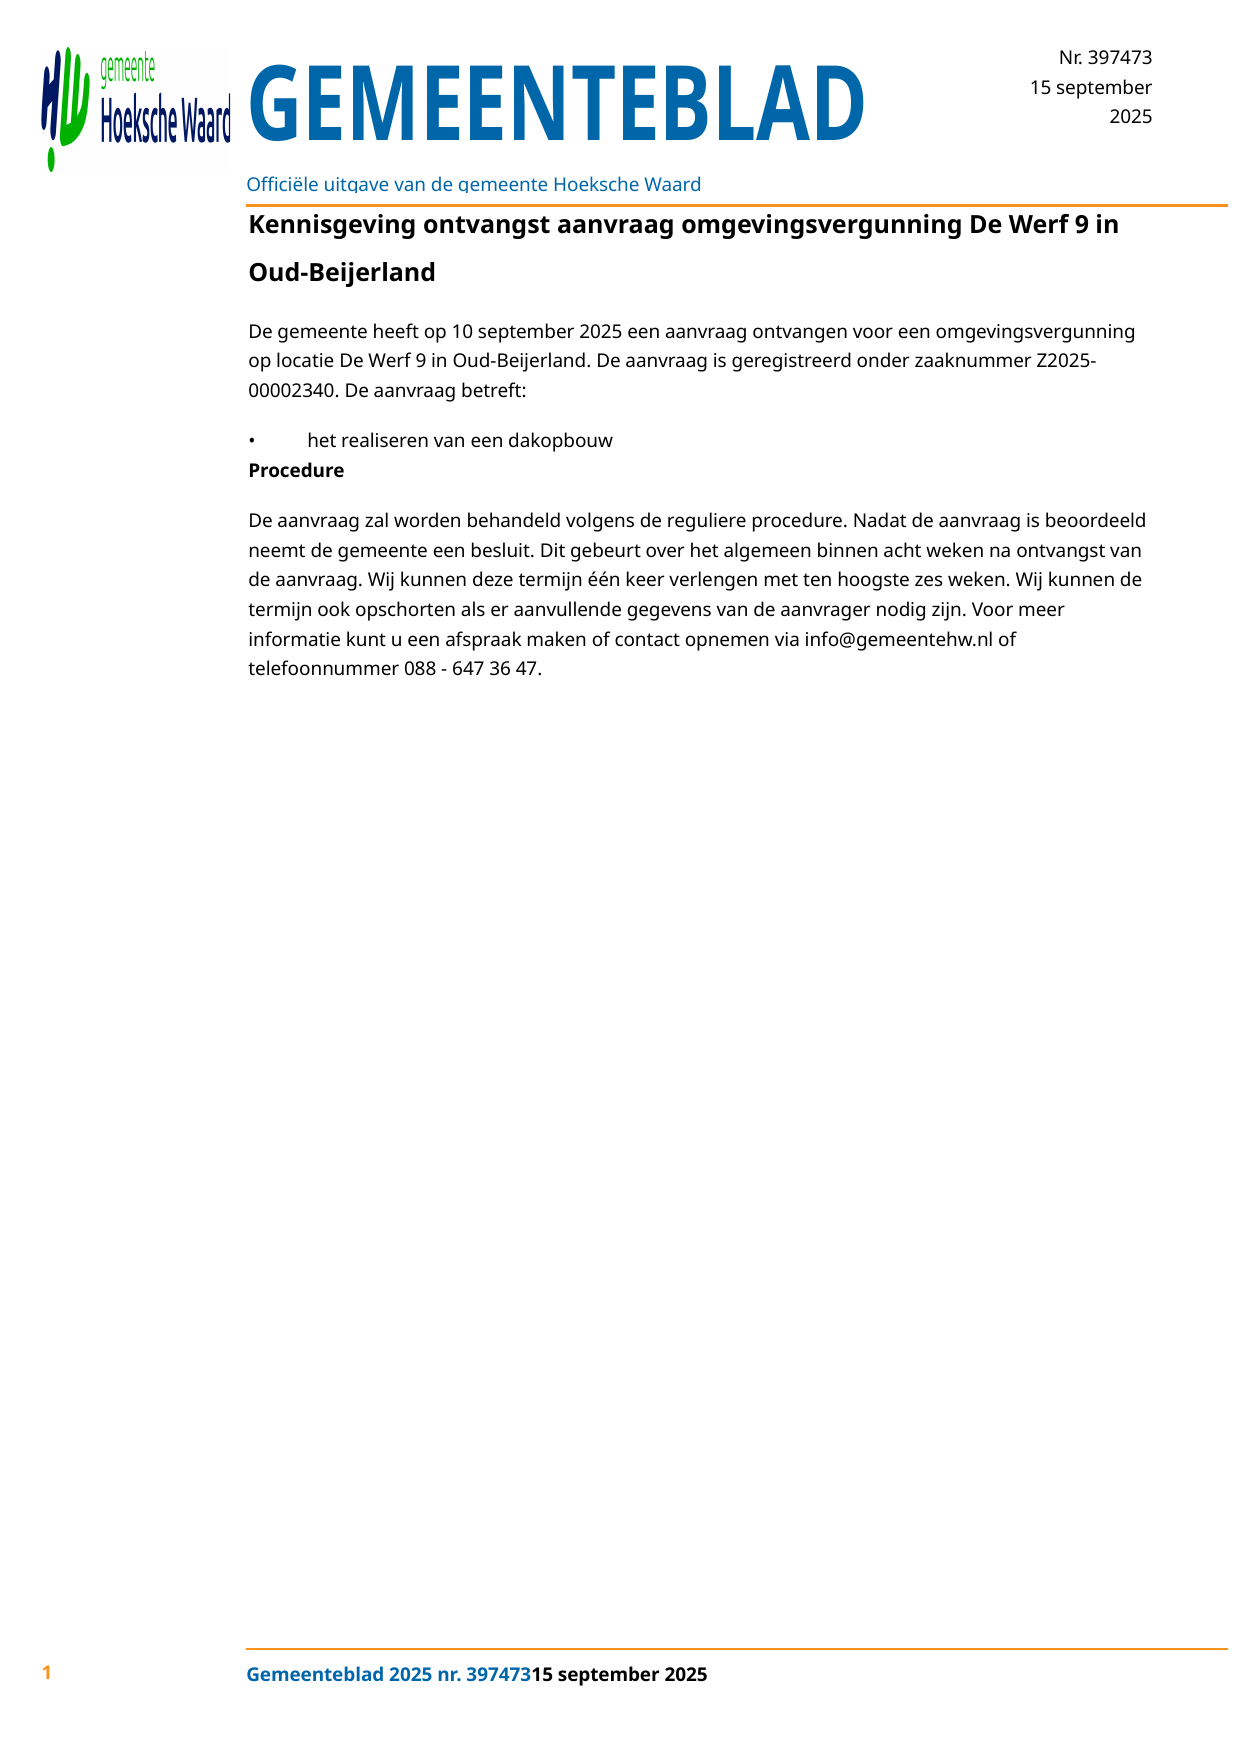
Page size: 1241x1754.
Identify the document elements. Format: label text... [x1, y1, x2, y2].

text Procedure [248, 457, 1152, 483]
text Kennisgeving ontvangst aanvraag omgevingsvergunning De Werf 9 in Oud-Beijerland [248, 207, 1152, 288]
picture [41, 47, 231, 172]
text De aanvraag zal worden behandeld volgens de reguliere procedure. Nadat de aanvraag is beoordeeld neemt de gemeente een besluit. Dit gebeurt over het algemeen binnen acht weken na ontvangst van de aanvraag. Wij kunnen deze termijn één keer verlengen met ten hoogste zes weken. Wij kunnen de termijn ook opschorten als er aanvullende gegevens van de aanvrager nodig zijn. Voor meer informatie kunt u een afspraak maken of contact opnemen via info@gemeentehw.nl of telefoonnummer 088 - 647 36 47. [248, 507, 1152, 681]
list het realiseren van een dakopbouw [248, 427, 1152, 453]
text De gemeente heeft op 10 september 2025 een aanvraag ontvangen voor een omgevingsvergunning op locatie De Werf 9 in Oud-Beijerland. De aanvraag is geregistreerd onder zaaknummer Z2025-00002340. De aanvraag betreft: [248, 318, 1152, 403]
